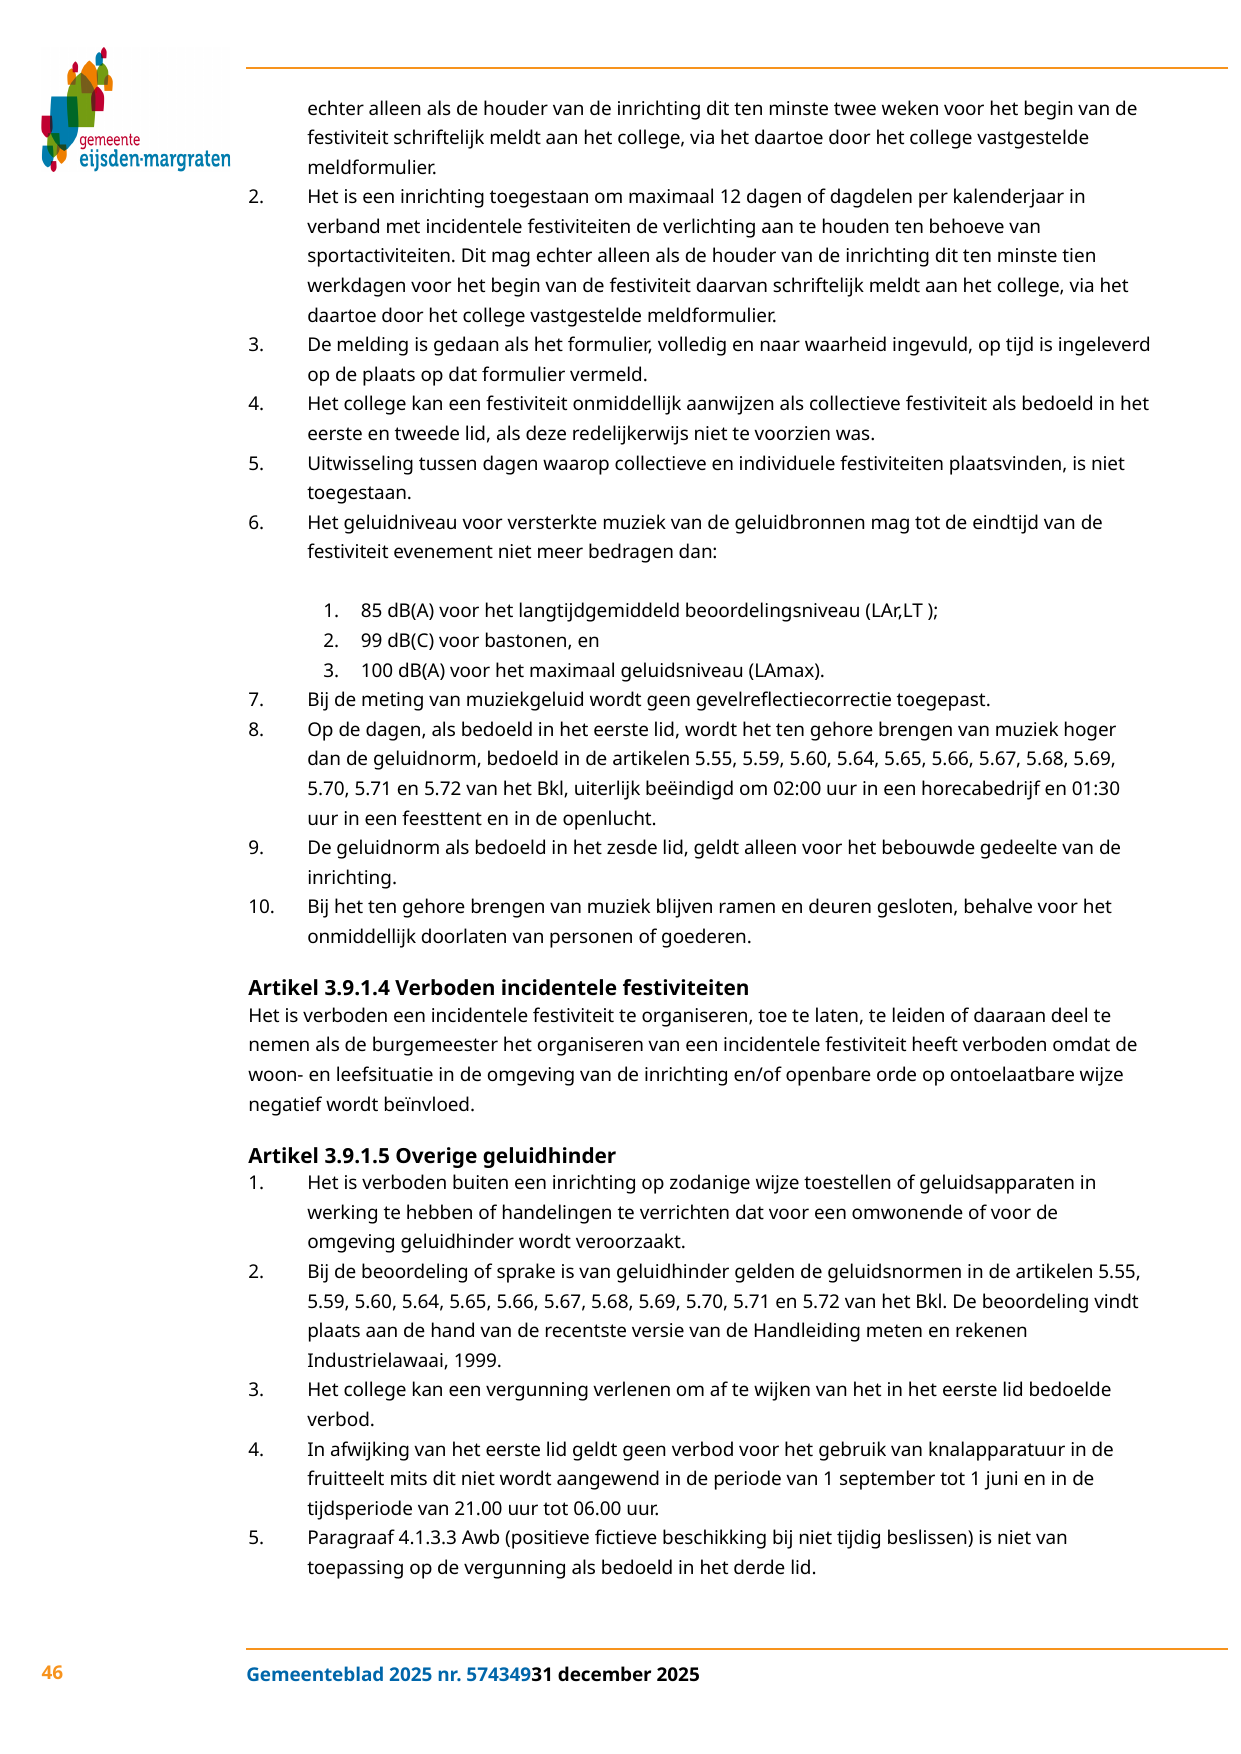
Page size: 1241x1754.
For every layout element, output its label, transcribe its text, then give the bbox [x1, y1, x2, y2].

list Het geluidniveau voor versterkte muziek van de geluidbronnen mag tot de eindtijd van de festiviteit evenement niet meer bedragen dan: [248, 509, 1152, 564]
text Het is verboden een incidentele festiviteit te organiseren, toe te laten, te leiden of daaraan deel te nemen als de burgemeester het organiseren van een incidentele festiviteit heeft verboden omdat de woon- en leefsituatie in de omgeving van de inrichting en/of openbare orde op ontoelaatbare wijze negatief wordt beïnvloed. [248, 1002, 1152, 1116]
picture [41, 47, 231, 172]
text Artikel 3.9.1.4 Verboden incidentele festiviteiten [248, 973, 1152, 1002]
list De geluidnorm als bedoeld in het zesde lid, geldt alleen voor het bebouwde gedeelte van de inrichting. [248, 834, 1152, 890]
list Uitwisseling tussen dagen waarop collectieve en individuele festiviteiten plaatsvinden, is niet toegestaan. [248, 450, 1152, 505]
list 100 dB(A) voor het maximaal geluidsniveau (LAmax). [323, 657, 1152, 683]
list Het college kan een festiviteit onmiddellijk aanwijzen als collectieve festiviteit als bedoeld in het eerste en tweede lid, als deze redelijkerwijs niet te voorzien was. [248, 391, 1152, 446]
list 99 dB(C) voor bastonen, en [323, 627, 1152, 653]
list Het college kan een vergunning verlenen om af te wijken van het in het eerste lid bedoelde verbod. [248, 1377, 1152, 1432]
list Bij de meting van muziekgeluid wordt geen gevelreflectiecorrectie toegepast. [248, 686, 1152, 712]
list Het is een inrichting toegestaan om maximaal 12 dagen of dagdelen per kalenderjaar in verband met incidentele festiviteiten de verlichting aan te houden ten behoeve van sportactiviteiten. Dit mag echter alleen als de houder van de inrichting dit ten minste tien werkdagen voor het begin van de festiviteit daarvan schriftelijk meldt aan het college, via het daartoe door het college vastgestelde meldformulier. [248, 183, 1152, 328]
list Bij het ten gehore brengen van muziek blijven ramen en deuren gesloten, behalve voor het onmiddellijk doorlaten van personen of goederen. [248, 893, 1152, 949]
text Artikel 3.9.1.5 Overige geluidhinder [248, 1141, 1152, 1169]
list Bij de beoordeling of sprake is van geluidhinder gelden de geluidsnormen in de artikelen 5.55, 5.59, 5.60, 5.64, 5.65, 5.66, 5.67, 5.68, 5.69, 5.70, 5.71 en 5.72 van het Bkl. De beoordeling vindt plaats aan de hand van de recentste versie van de Handleiding meten en rekenen Industrielawaai, 1999. [248, 1258, 1152, 1373]
list Op de dagen, als bedoeld in het eerste lid, wordt het ten gehore brengen van muziek hoger dan de geluidnorm, bedoeld in de artikelen 5.55, 5.59, 5.60, 5.64, 5.65, 5.66, 5.67, 5.68, 5.69, 5.70, 5.71 en 5.72 van het Bkl, uiterlijk beëindigd om 02:00 uur in een horecabedrijf en 01:30 uur in een feesttent en in de openlucht. [248, 716, 1152, 831]
list echter alleen als de houder van de inrichting dit ten minste twee weken voor het begin van de festiviteit schriftelijk meldt aan het college, via het daartoe door het college vastgestelde meldformulier. [248, 95, 1152, 180]
list Het is verboden buiten een inrichting op zodanige wijze toestellen of geluidsapparaten in werking te hebben of handelingen te verrichten dat voor een omwonende of voor de omgeving geluidhinder wordt veroorzaakt. [248, 1169, 1152, 1254]
list De melding is gedaan als het formulier, volledig en naar waarheid ingevuld, op tijd is ingeleverd op de plaats op dat formulier vermeld. [248, 331, 1152, 387]
list Paragraaf 4.1.3.3 Awb (positieve fictieve beschikking bij niet tijdig beslissen) is niet van toepassing op de vergunning als bedoeld in het derde lid. [248, 1524, 1152, 1580]
list In afwijking van het eerste lid geldt geen verbod voor het gebruik van knalapparatuur in de fruitteelt mits dit niet wordt aangewend in de periode van 1 september tot 1 juni en in de tijdsperiode van 21.00 uur tot 06.00 uur. [248, 1436, 1152, 1521]
list 85 dB(A) voor het langtijdgemiddeld beoordelingsniveau (LAr,LT ); [323, 598, 1152, 623]
